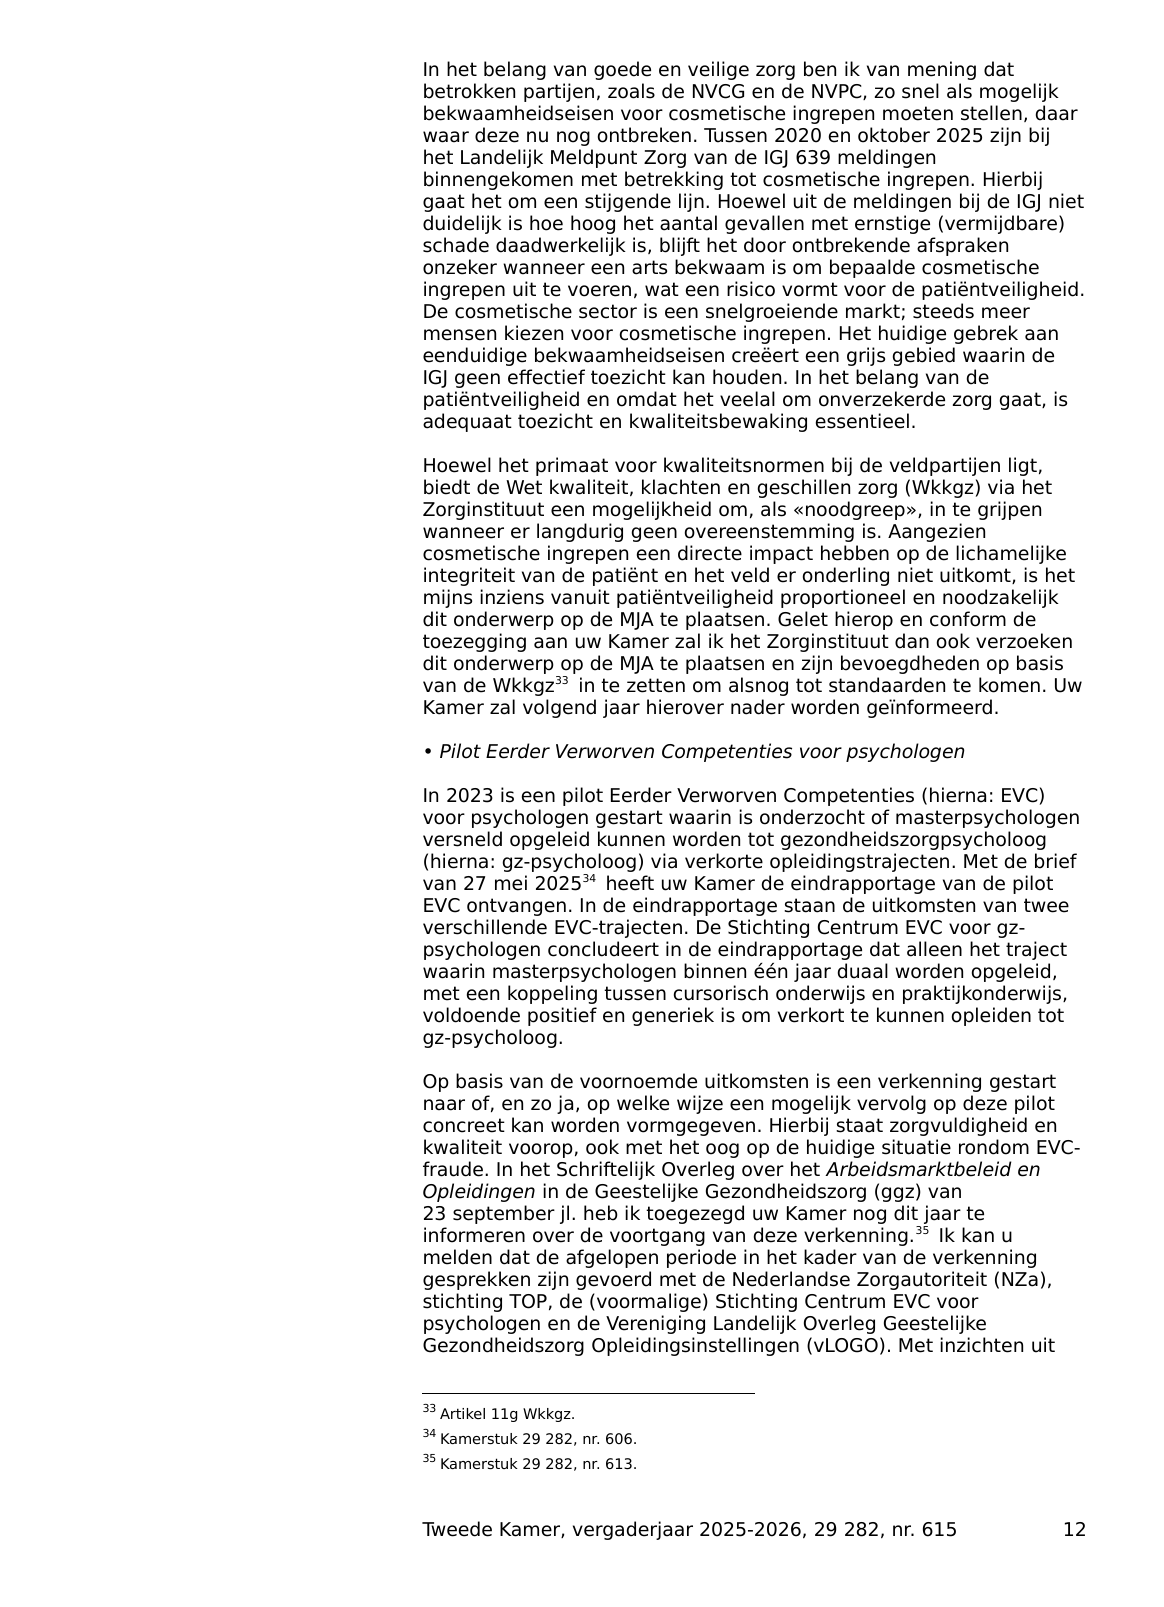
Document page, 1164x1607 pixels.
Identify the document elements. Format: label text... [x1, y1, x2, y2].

text In 2023 is een pilot Eerder Verworven Competenties (hierna: EVC) voor psychologen gestart waarin is onderzocht of masterpsychologen versneld opgeleid kunnen worden tot gezondheidszorgpsycholoog (hierna: gz-psycholoog) via verkorte opleidingstrajecten. Met de brief van 27 mei 2025 heeft uw Kamer de eindrapportage van de pilot EVC ontvangen. In de eindrapportage staan de uitkomsten van twee verschillende EVC-trajecten. De Stichting Centrum EVC voor gz-psychologen concludeert in de eindrapportage dat alleen het traject waarin masterpsychologen binnen één jaar duaal worden opgeleid, met een koppeling tussen cursorisch onderwijs en praktijkonderwijs, voldoende positief en generiek is om verkort te kunnen opleiden tot gz-psycholoog. [422, 785, 1087, 1049]
subtitle • Pilot Eerder Verworven Competenties voor psychologen [422, 741, 1087, 763]
text Hoewel het primaat voor kwaliteitsnormen bij de veldpartijen ligt, biedt de Wet kwaliteit, klachten en geschillen zorg (Wkkgz) via het Zorginstituut een mogelijkheid om, als «noodgreep», in te grijpen wanneer er langdurig geen overeenstemming is. Aangezien cosmetische ingrepen een directe impact hebben op de lichamelijke integriteit van de patiënt en het veld er onderling niet uitkomt, is het mijns inziens vanuit patiëntveiligheid proportioneel en noodzakelijk dit onderwerp op de MJA te plaatsen. Gelet hierop en conform de toezegging aan uw Kamer zal ik het Zorginstituut dan ook verzoeken dit onderwerp op de MJA te plaatsen en zijn bevoegdheden op basis van de Wkkgz in te zetten om alsnog tot standaarden te komen. Uw Kamer zal volgend jaar hierover nader worden geïnformeerd. [422, 455, 1087, 719]
text Kamerstuk 29 282, nr. 613. [422, 1452, 1087, 1474]
text Kamerstuk 29 282, nr. 606. [422, 1427, 1087, 1449]
text Artikel 11g Wkkgz. [422, 1402, 1087, 1424]
text In het belang van goede en veilige zorg ben ik van mening dat betrokken partijen, zoals de NVCG en de NVPC, zo snel als mogelijk bekwaamheidseisen voor cosmetische ingrepen moeten stellen, daar waar deze nu nog ontbreken. Tussen 2020 en oktober 2025 zijn bij het Landelijk Meldpunt Zorg van de IGJ 639 meldingen binnengekomen met betrekking tot cosmetische ingrepen. Hierbij gaat het om een stijgende lijn. Hoewel uit de meldingen bij de IGJ niet duidelijk is hoe hoog het aantal gevallen met ernstige (vermijdbare) schade daadwerkelijk is, blijft het door ontbrekende afspraken onzeker wanneer een arts bekwaam is om bepaalde cosmetische ingrepen uit te voeren, wat een risico vormt voor de patiëntveiligheid. De cosmetische sector is een snelgroeiende markt; steeds meer mensen kiezen voor cosmetische ingrepen. Het huidige gebrek aan eenduidige bekwaamheidseisen creëert een grijs gebied waarin de IGJ geen effectief toezicht kan houden. In het belang van de patiëntveiligheid en omdat het veelal om onverzekerde zorg gaat, is adequaat toezicht en kwaliteitsbewaking essentieel. [422, 59, 1087, 433]
text Op basis van de voornoemde uitkomsten is een verkenning gestart naar of, en zo ja, op welke wijze een mogelijk vervolg op deze pilot concreet kan worden vormgegeven. Hierbij staat zorgvuldigheid en kwaliteit voorop, ook met het oog op de huidige situatie rondom EVC-fraude. In het Schriftelijk Overleg over het Arbeidsmarktbeleid en Opleidingen in de Geestelijke Gezondheidszorg (ggz) van 23 september jl. heb ik toegezegd uw Kamer nog dit jaar te informeren over de voortgang van deze verkenning. Ik kan u melden dat de afgelopen periode in het kader van de verkenning gesprekken zijn gevoerd met de Nederlandse Zorgautoriteit (NZa), stichting TOP, de (voormalige) Stichting Centrum EVC voor psychologen en de Vereniging Landelijk Overleg Geestelijke Gezondheidszorg Opleidingsinstellingen (vLOGO). Met inzichten uit [422, 1071, 1087, 1357]
